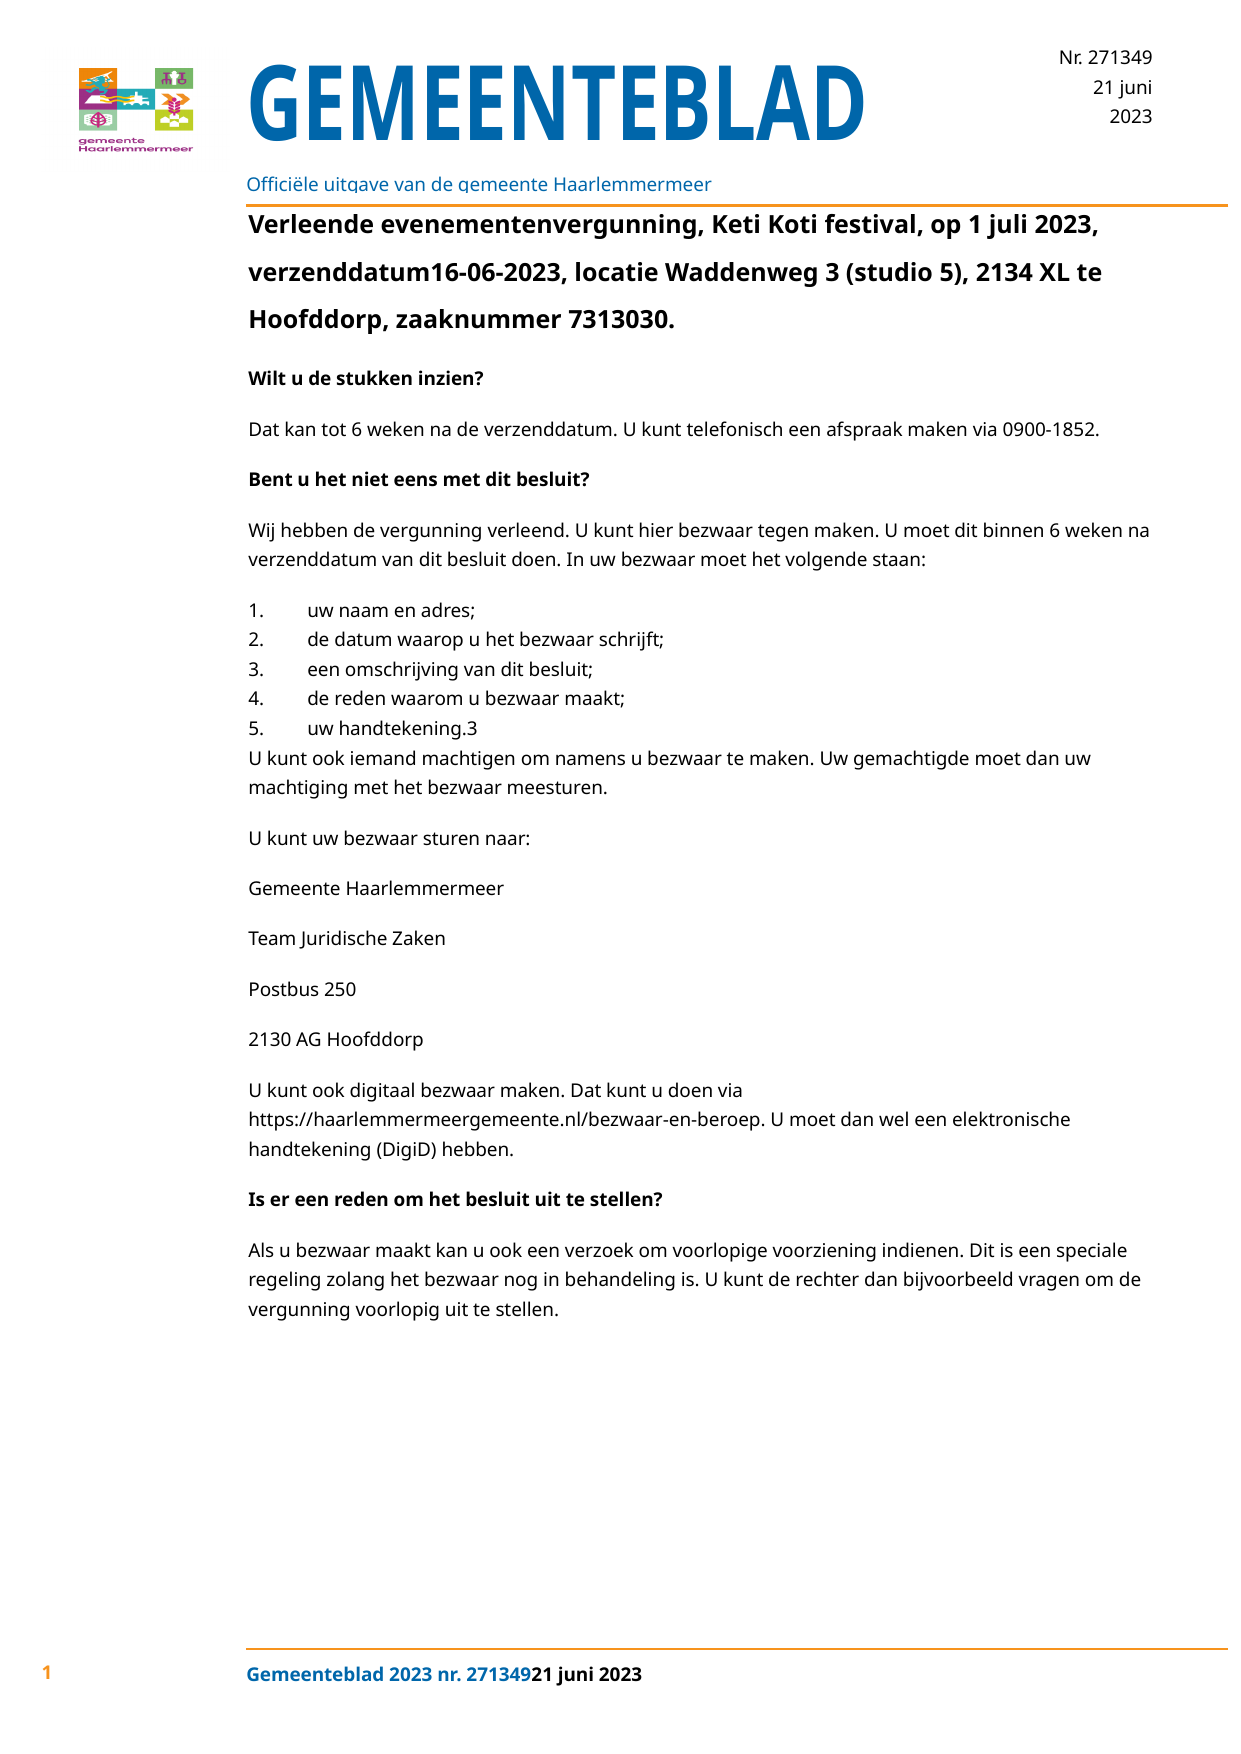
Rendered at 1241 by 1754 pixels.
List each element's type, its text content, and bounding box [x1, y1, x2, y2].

list uw handtekening.3 [248, 715, 1152, 741]
text Postbus 250 [248, 976, 1152, 1002]
text Team Juridische Zaken [248, 926, 1152, 951]
text U kunt uw bezwaar sturen naar: [248, 825, 1152, 850]
text Verleende evenementenvergunning, Keti Koti festival, op 1 juli 2023, verzenddatum16-06-2023, locatie Waddenweg 3 (studio 5), 2134 XL te Hoofddorp, zaaknummer 7313030. [248, 207, 1152, 336]
text Wij hebben de vergunning verleend. U kunt hier bezwaar tegen maken. U moet dit binnen 6 weken na verzenddatum van dit besluit doen. In uw bezwaar moet het volgende staan: [248, 517, 1152, 572]
text Gemeente Haarlemmermeer [248, 875, 1152, 901]
list de datum waarop u het bezwaar schrijft; [248, 626, 1152, 652]
list een omschrijving van dit besluit; [248, 656, 1152, 682]
list de reden waarom u bezwaar maakt; [248, 686, 1152, 711]
picture [41, 47, 231, 172]
text Wilt u de stukken inzien? [248, 366, 1152, 391]
text U kunt ook digitaal bezwaar maken. Dat kunt u doen via https://haarlemmermeergemeente.nl/bezwaar-en-beroep. U moet dan wel een elektronische handtekening (DigiD) hebben. [248, 1077, 1152, 1162]
text U kunt ook iemand machtigen om namens u bezwaar te maken. Uw gemachtigde moet dan uw machtiging met het bezwaar meesturen. [248, 745, 1152, 800]
text Dat kan tot 6 weken na de verzenddatum. U kunt telefonisch een afspraak maken via 0900-1852. [248, 416, 1152, 442]
text Is er een reden om het besluit uit te stellen? [248, 1186, 1152, 1212]
text Als u bezwaar maakt kan u ook een verzoek om voorlopige voorziening indienen. Dit is een speciale regeling zolang het bezwaar nog in behandeling is. U kunt de rechter dan bijvoorbeeld vragen om de vergunning voorlopig uit te stellen. [248, 1237, 1152, 1322]
list uw naam en adres; [248, 597, 1152, 622]
text Bent u het niet eens met dit besluit? [248, 466, 1152, 492]
text 2130 AG Hoofddorp [248, 1026, 1152, 1052]
